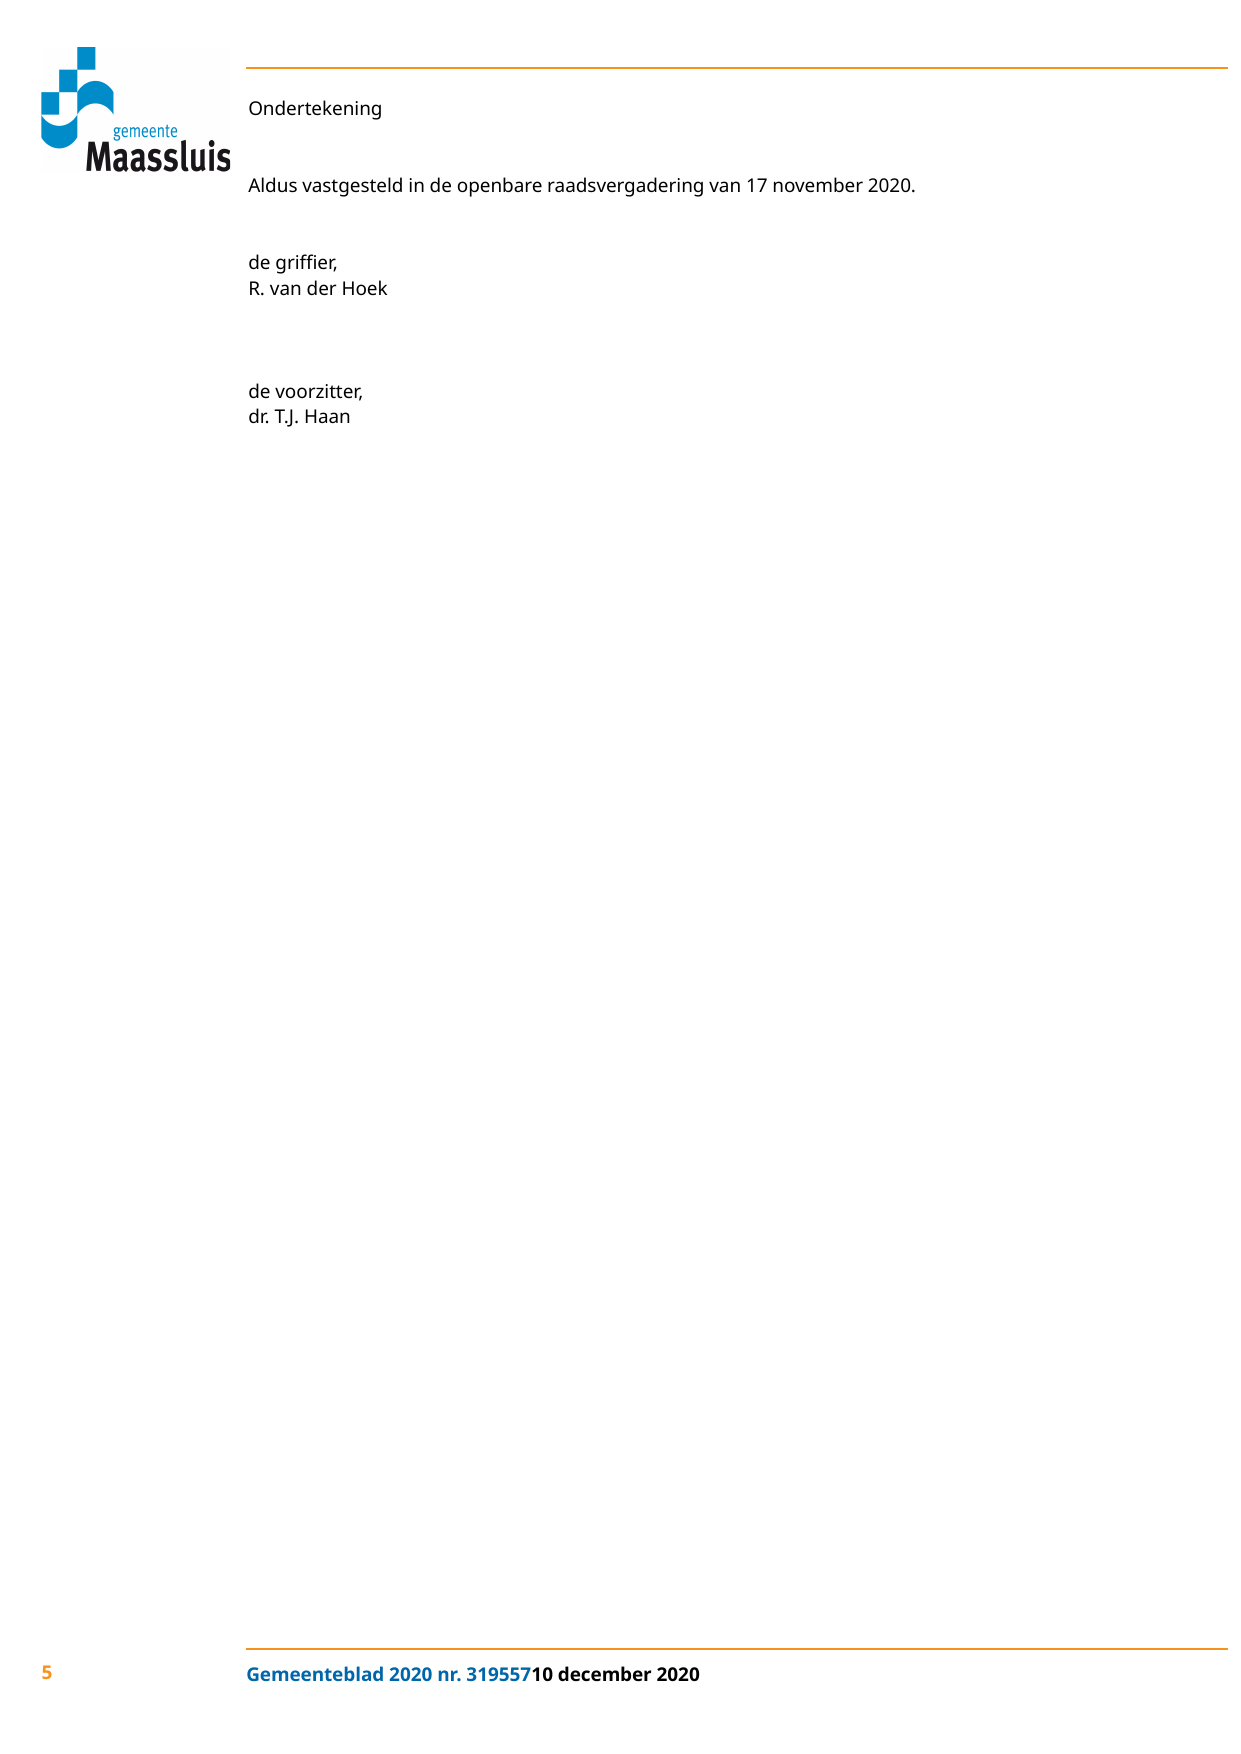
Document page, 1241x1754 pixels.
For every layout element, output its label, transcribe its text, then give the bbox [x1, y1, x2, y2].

text Aldus vastgesteld in de openbare raadsvergadering van 17 november 2020. [248, 172, 1152, 198]
picture [41, 47, 77, 92]
text R. van der Hoek [248, 275, 1152, 301]
picture [41, 47, 231, 172]
text dr. T.J. Haan [248, 403, 1152, 429]
text de griffier, [248, 249, 1152, 275]
text Ondertekening [248, 95, 1152, 121]
text de voorzitter, [248, 378, 1152, 403]
